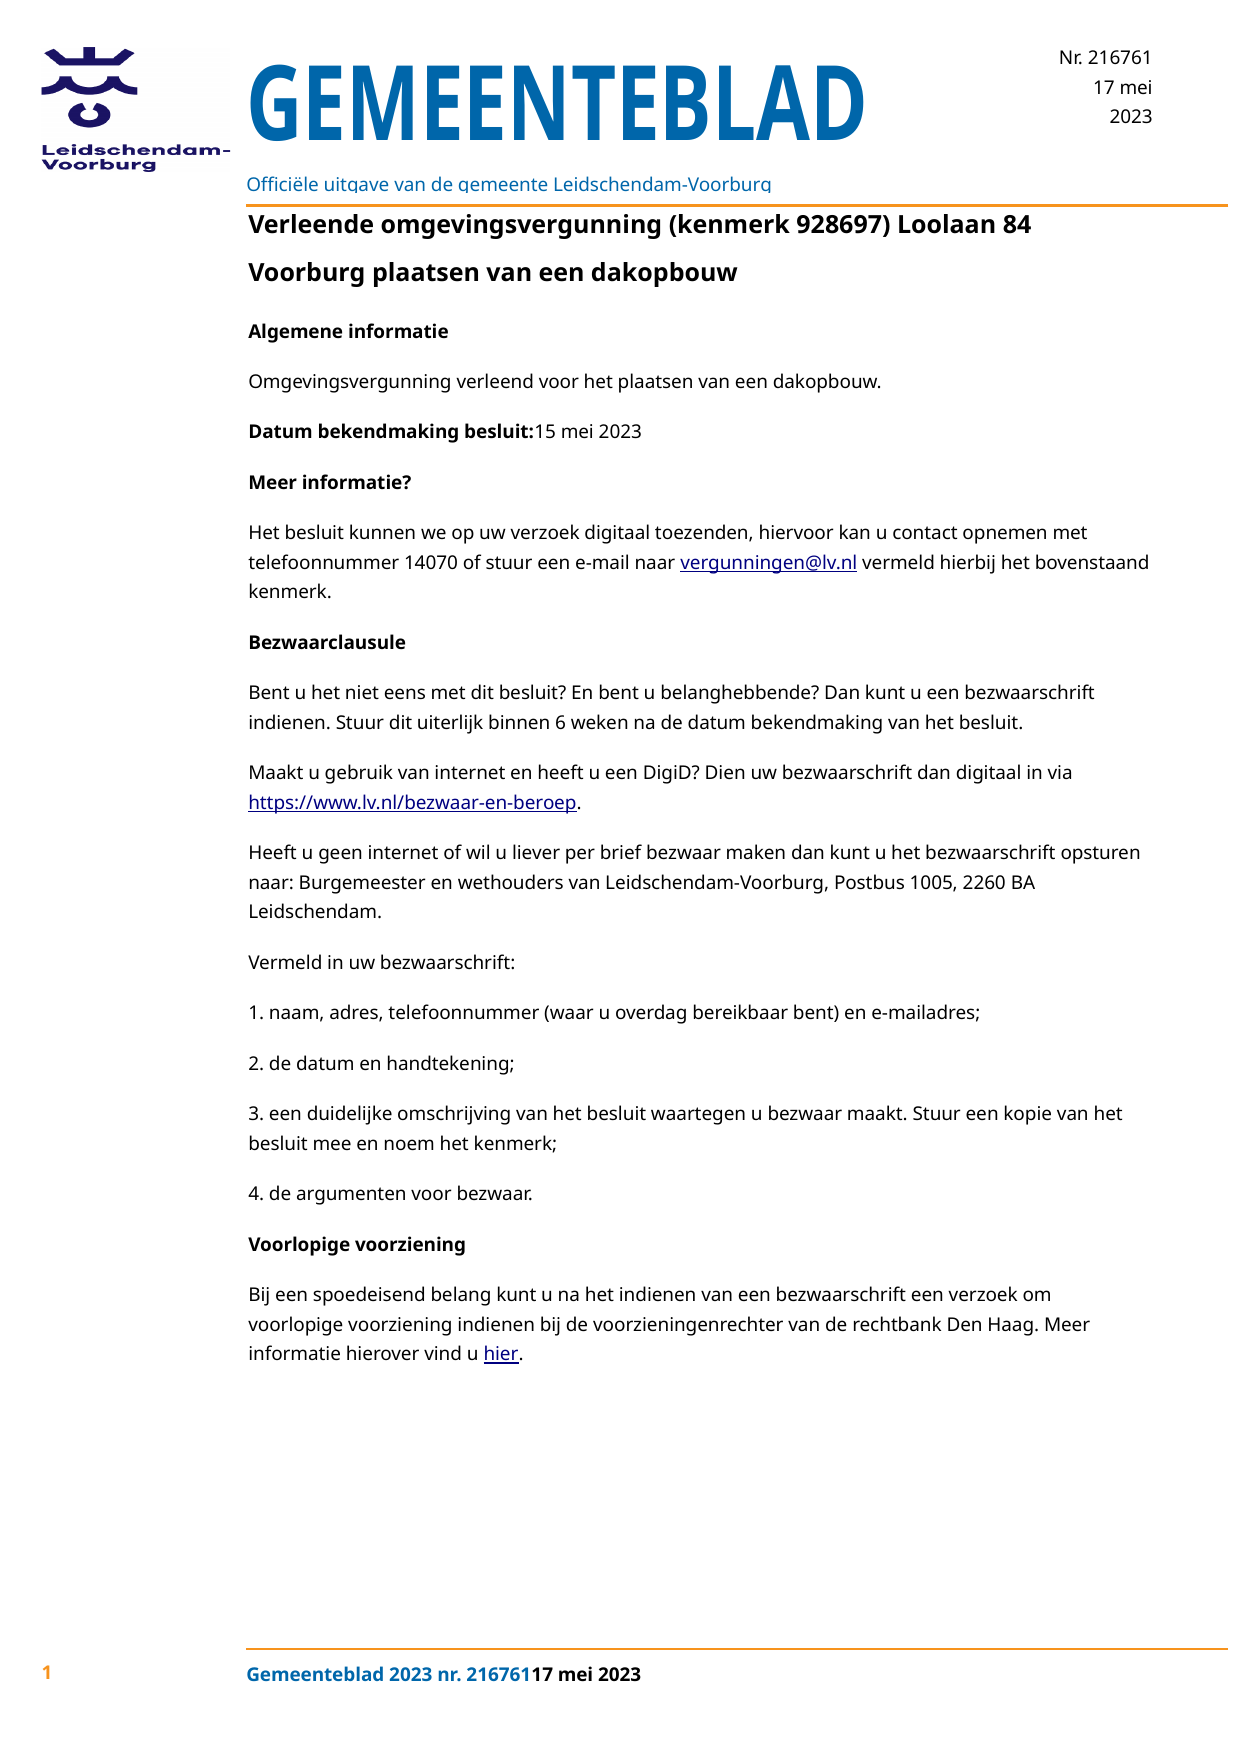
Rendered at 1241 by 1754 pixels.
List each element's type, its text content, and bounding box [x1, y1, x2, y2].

text Verleende omgevingsvergunning (kenmerk 928697) Loolaan 84 Voorburg plaatsen van een dakopbouw [248, 207, 1152, 288]
text Omgevingsvergunning verleend voor het plaatsen van een dakopbouw. [248, 368, 1152, 394]
text Bent u het niet eens met dit besluit? En bent u belanghebbende? Dan kunt u een bezwaarschrift indienen. Stuur dit uiterlijk binnen 6 weken na de datum bekendmaking van het besluit. [248, 679, 1152, 735]
text Bij een spoedeisend belang kunt u na het indienen van een bezwaarschrift een verzoek om voorlopige voorziening indienen bij de voorzieningenrechter van de rechtbank Den Haag. Meer informatie hierover vind u hier. [248, 1281, 1152, 1366]
text 2. de datum en handtekening; [248, 1050, 1152, 1076]
text Maakt u gebruik van internet en heeft u een DigiD? Dien uw bezwaarschrift dan digitaal in via https://www.lv.nl/bezwaar-en-beroep. [248, 759, 1152, 815]
text Datum bekendmaking besluit:15 mei 2023 [248, 419, 1152, 444]
text Heeft u geen internet of wil u liever per brief bezwaar maken dan kunt u het bezwaarschrift opsturen naar: Burgemeester en wethouders van Leidschendam-Voorburg, Postbus 1005, 2260 BA Leidschendam. [248, 839, 1152, 924]
text 4. de argumenten voor bezwaar. [248, 1180, 1152, 1206]
text Het besluit kunnen we op uw verzoek digitaal toezenden, hiervoor kan u contact opnemen met telefoonnummer 14070 of stuur een e-mail naar vergunningen@lv.nl vermeld hierbij het bovenstaand kenmerk. [248, 519, 1152, 604]
text Vermeld in uw bezwaarschrift: [248, 949, 1152, 975]
text 1. naam, adres, telefoonnummer (waar u overdag bereikbaar bent) en e-mailadres; [248, 999, 1152, 1025]
text Voorlopige voorziening [248, 1231, 1152, 1257]
text Algemene informatie [248, 318, 1152, 344]
text Bezwaarclausule [248, 629, 1152, 655]
text 3. een duidelijke omschrijving van het besluit waartegen u bezwaar maakt. Stuur een kopie van het besluit mee en noem het kenmerk; [248, 1100, 1152, 1156]
picture [41, 47, 231, 172]
text Meer informatie? [248, 469, 1152, 495]
